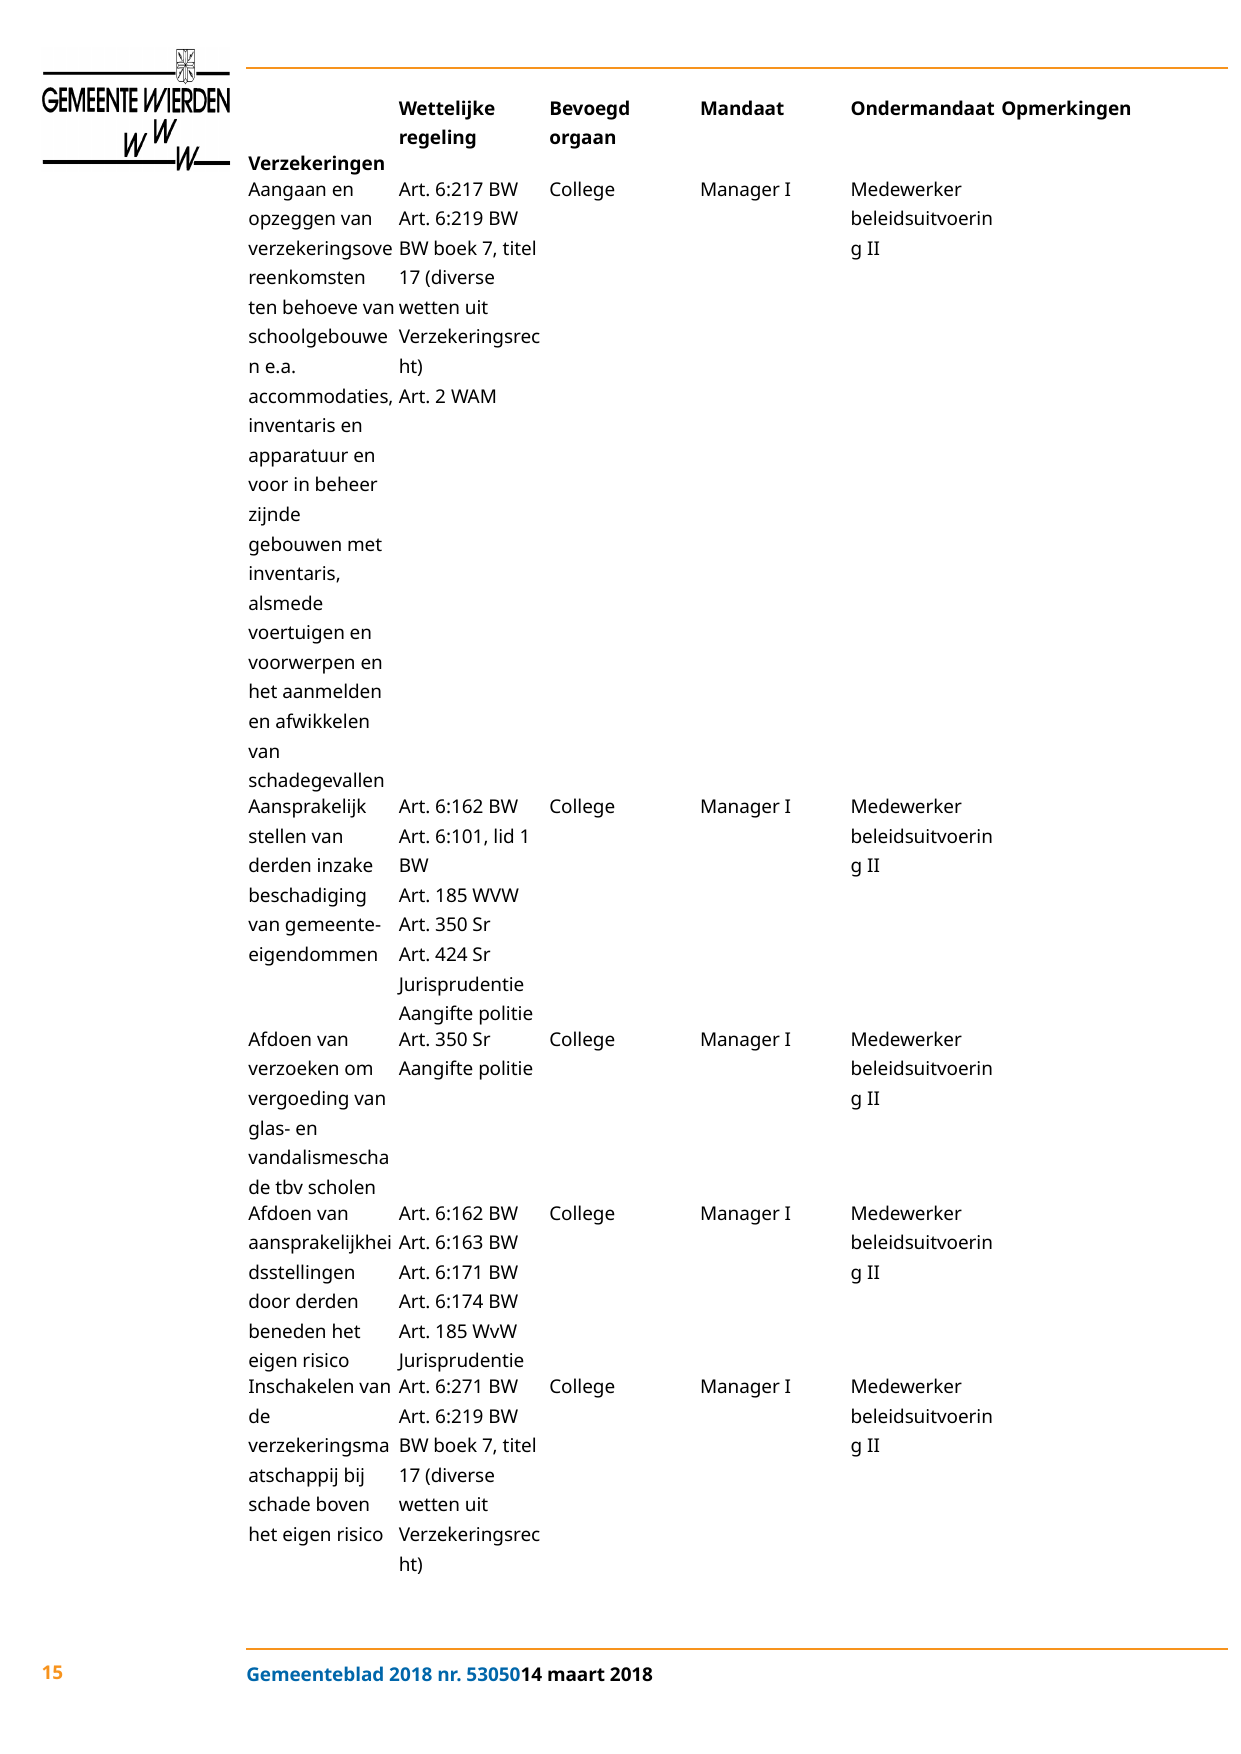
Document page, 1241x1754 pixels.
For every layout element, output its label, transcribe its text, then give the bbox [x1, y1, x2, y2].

table_cell College [549, 793, 700, 1026]
table_cell Art. 6:162 BW Art. 6:101, lid 1 BW Art. 185 WVW Art. 350 Sr Art. 424 Sr Jurisprudentie Aangifte politie [399, 793, 549, 1026]
table_header Ondermandaat [850, 95, 1001, 150]
table_cell Inschakelen van de verzekeringsmaatschappij bij schade boven het eigen risico [248, 1373, 398, 1606]
table_cell College [549, 1026, 700, 1200]
table_cell Aansprakelijk stellen van derden inzake beschadiging van gemeente-eigendommen [248, 793, 398, 1026]
table_cell College [549, 1373, 700, 1606]
table_header [248, 95, 398, 150]
table_header Opmerkingen [1001, 95, 1152, 150]
picture [41, 47, 231, 172]
table_cell [1001, 1373, 1152, 1606]
table_cell College [549, 176, 700, 793]
table_cell [1001, 793, 1152, 1026]
table_cell Manager I [700, 1373, 850, 1606]
table_cell Manager I [700, 1026, 850, 1200]
table_cell Medewerker beleidsuitvoering II [850, 1200, 1001, 1373]
table_cell Afdoen van aansprakelijkheidsstellingen door derden beneden het eigen risico [248, 1200, 398, 1373]
table_cell Art. 6:217 BW Art. 6:219 BW BW boek 7, titel 17 (diverse wetten uit Verzekeringsrecht) Art. 2 WAM [399, 176, 549, 793]
table_cell Aangaan en opzeggen van verzekeringsovereenkomsten ten behoeve van schoolgebouwen e.a. accommodaties, inventaris en apparatuur en voor in beheer zijnde gebouwen met inventaris, alsmede voertuigen en voorwerpen en het aanmelden en afwikkelen van schadegevallen [248, 176, 398, 793]
table_cell Medewerker beleidsuitvoering II [850, 1026, 1001, 1200]
table_cell [850, 150, 1001, 176]
table_cell Manager I [700, 176, 850, 793]
table_cell Art. 6:162 BW Art. 6:163 BW Art. 6:171 BW Art. 6:174 BW Art. 185 WvW Jurisprudentie [399, 1200, 549, 1373]
table_cell College [549, 1200, 700, 1373]
table_cell Manager I [700, 1200, 850, 1373]
table_cell [700, 150, 850, 176]
table_cell Verzekeringen [248, 150, 398, 176]
table_cell Medewerker beleidsuitvoering II [850, 793, 1001, 1026]
table_header Wettelijke regeling [399, 95, 549, 150]
table_cell Medewerker beleidsuitvoering II [850, 1373, 1001, 1606]
table_cell [549, 150, 700, 176]
table_cell Manager I [700, 793, 850, 1026]
table_cell [399, 150, 549, 176]
table_cell Medewerker beleidsuitvoering II [850, 176, 1001, 793]
table_cell [1001, 1200, 1152, 1373]
table_cell [1001, 176, 1152, 793]
table_header Mandaat [700, 95, 850, 150]
table_cell [1001, 150, 1152, 176]
table_cell Afdoen van verzoeken om vergoeding van glas- en vandalismeschade tbv scholen [248, 1026, 398, 1200]
table_header Bevoegd orgaan [549, 95, 700, 150]
table_cell Art. 350 Sr Aangifte politie [399, 1026, 549, 1200]
table_cell [1001, 1026, 1152, 1200]
table_cell Art. 6:271 BW Art. 6:219 BW BW boek 7, titel 17 (diverse wetten uit Verzekeringsrecht) [399, 1373, 549, 1606]
